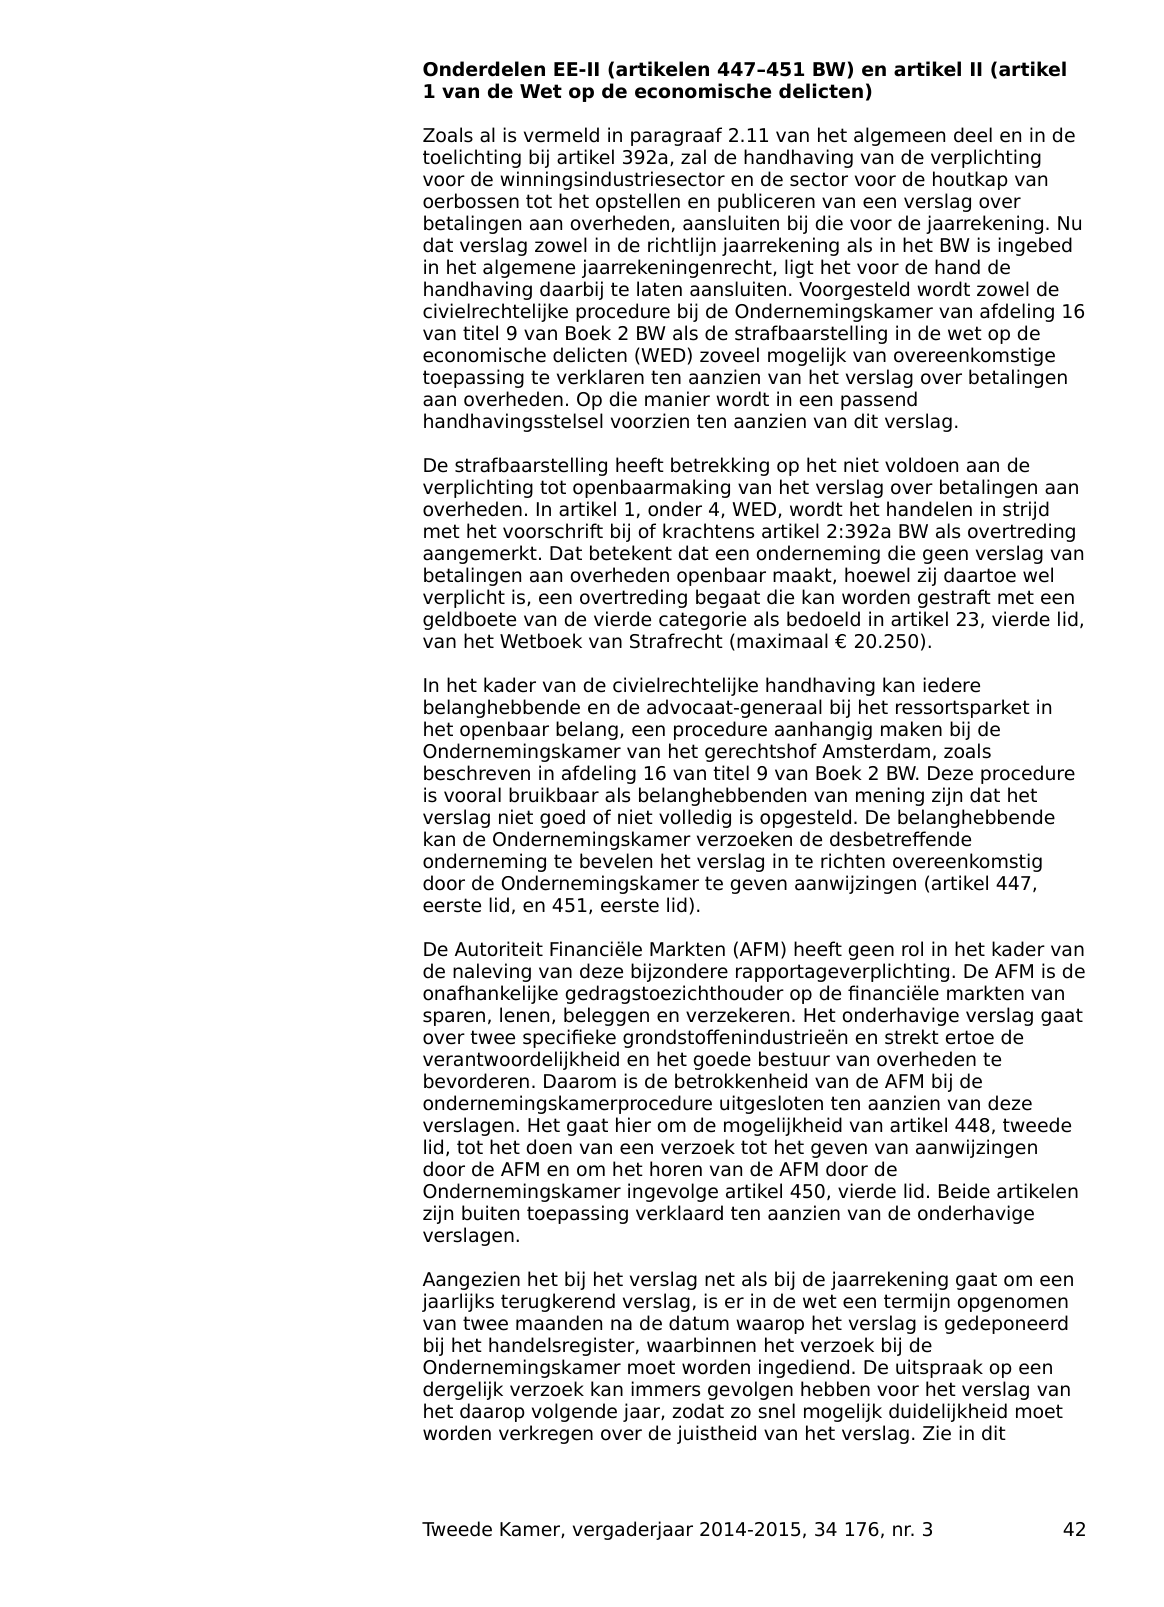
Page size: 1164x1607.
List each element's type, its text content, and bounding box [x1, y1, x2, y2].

text Zoals al is vermeld in paragraaf 2.11 van het algemeen deel en in de toelichting bij artikel 392a, zal de handhaving van de verplichting voor de winningsindustriesector en de sector voor de houtkap van oerbossen tot het opstellen en publiceren van een verslag over betalingen aan overheden, aansluiten bij die voor de jaarrekening. Nu dat verslag zowel in de richtlijn jaarrekening als in het BW is ingebed in het algemene jaarrekeningenrecht, ligt het voor de hand de handhaving daarbij te laten aansluiten. Voorgesteld wordt zowel de civielrechtelijke procedure bij de Ondernemingskamer van afdeling 16 van titel 9 van Boek 2 BW als de strafbaarstelling in de wet op de economische delicten (WED) zoveel mogelijk van overeenkomstige toepassing te verklaren ten aanzien van het verslag over betalingen aan overheden. Op die manier wordt in een passend handhavingsstelsel voorzien ten aanzien van dit verslag. [422, 125, 1087, 433]
text De strafbaarstelling heeft betrekking op het niet voldoen aan de verplichting tot openbaarmaking van het verslag over betalingen aan overheden. In artikel 1, onder 4, WED, wordt het handelen in strijd met het voorschrift bij of krachtens artikel 2:392a BW als overtreding aangemerkt. Dat betekent dat een onderneming die geen verslag van betalingen aan overheden openbaar maakt, hoewel zij daartoe wel verplicht is, een overtreding begaat die kan worden gestraft met een geldboete van de vierde categorie als bedoeld in artikel 23, vierde lid, van het Wetboek van Strafrecht (maximaal € 20.250). [422, 455, 1087, 653]
text De Autoriteit Financiële Markten (AFM) heeft geen rol in het kader van de naleving van deze bijzondere rapportageverplichting. De AFM is de onafhankelijke gedragstoezichthouder op de financiële markten van sparen, lenen, beleggen en verzekeren. Het onderhavige verslag gaat over twee specifieke grondstoffenindustrieën en strekt ertoe de verantwoordelijkheid en het goede bestuur van overheden te bevorderen. Daarom is de betrokkenheid van de AFM bij de ondernemingskamerprocedure uitgesloten ten aanzien van deze verslagen. Het gaat hier om de mogelijkheid van artikel 448, tweede lid, tot het doen van een verzoek tot het geven van aanwijzingen door de AFM en om het horen van de AFM door de Ondernemingskamer ingevolge artikel 450, vierde lid. Beide artikelen zijn buiten toepassing verklaard ten aanzien van de onderhavige verslagen. [422, 939, 1087, 1247]
text Aangezien het bij het verslag net als bij de jaarrekening gaat om een jaarlijks terugkerend verslag, is er in de wet een termijn opgenomen van twee maanden na de datum waarop het verslag is gedeponeerd bij het handelsregister, waarbinnen het verzoek bij de Ondernemingskamer moet worden ingediend. De uitspraak op een dergelijk verzoek kan immers gevolgen hebben voor het verslag van het daarop volgende jaar, zodat zo snel mogelijk duidelijkheid moet worden verkregen over de juistheid van het verslag. Zie in dit [422, 1269, 1087, 1445]
text In het kader van de civielrechtelijke handhaving kan iedere belanghebbende en de advocaat-generaal bij het ressortsparket in het openbaar belang, een procedure aanhangig maken bij de Ondernemingskamer van het gerechtshof Amsterdam, zoals beschreven in afdeling 16 van titel 9 van Boek 2 BW. Deze procedure is vooral bruikbaar als belanghebbenden van mening zijn dat het verslag niet goed of niet volledig is opgesteld. De belanghebbende kan de Ondernemingskamer verzoeken de desbetreffende onderneming te bevelen het verslag in te richten overeenkomstig door de Ondernemingskamer te geven aanwijzingen (artikel 447, eerste lid, en 451, eerste lid). [422, 675, 1087, 917]
subtitle Onderdelen EE-II (artikelen 447–451 BW) en artikel II (artikel 1 van de Wet op de economische delicten) [422, 59, 1087, 103]
